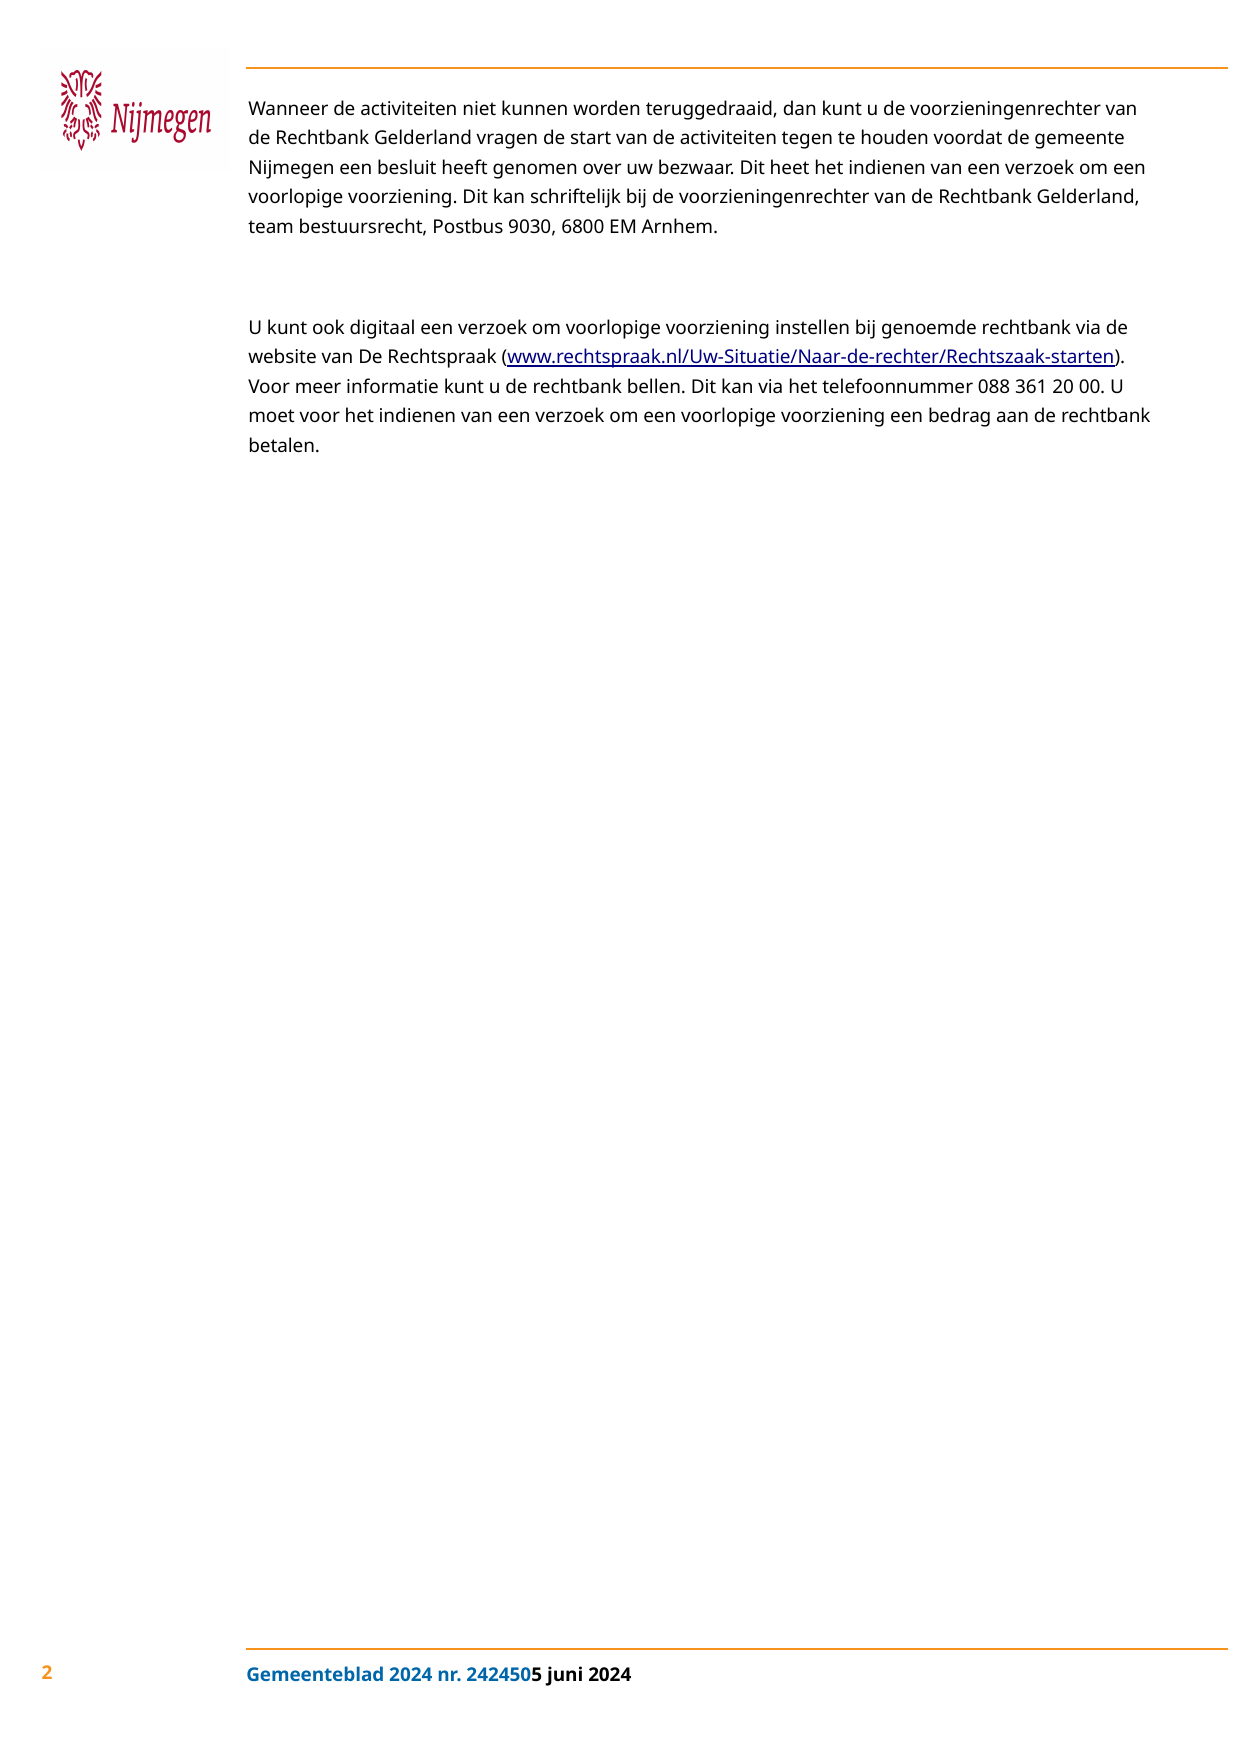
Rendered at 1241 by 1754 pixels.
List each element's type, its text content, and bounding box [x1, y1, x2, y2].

picture [41, 47, 231, 172]
text U kunt ook digitaal een verzoek om voorlopige voorziening instellen bij genoemde rechtbank via de website van De Rechtspraak (www.rechtspraak.nl/Uw-Situatie/Naar-de-rechter/Rechtszaak-starten). Voor meer informatie kunt u de rechtbank bellen. Dit kan via het telefoonnummer 088 361 20 00. U moet voor het indienen van een verzoek om een voorlopige voorziening een bedrag aan de rechtbank betalen. [248, 314, 1152, 458]
text Wanneer de activiteiten niet kunnen worden teruggedraaid, dan kunt u de voorzieningenrechter van de Rechtbank Gelderland vragen de start van de activiteiten tegen te houden voordat de gemeente Nijmegen een besluit heeft genomen over uw bezwaar. Dit heet het indienen van een verzoek om een voorlopige voorziening. Dit kan schriftelijk bij de voorzieningenrechter van de Rechtbank Gelderland, team bestuursrecht, Postbus 9030, 6800 EM Arnhem. [248, 95, 1152, 239]
